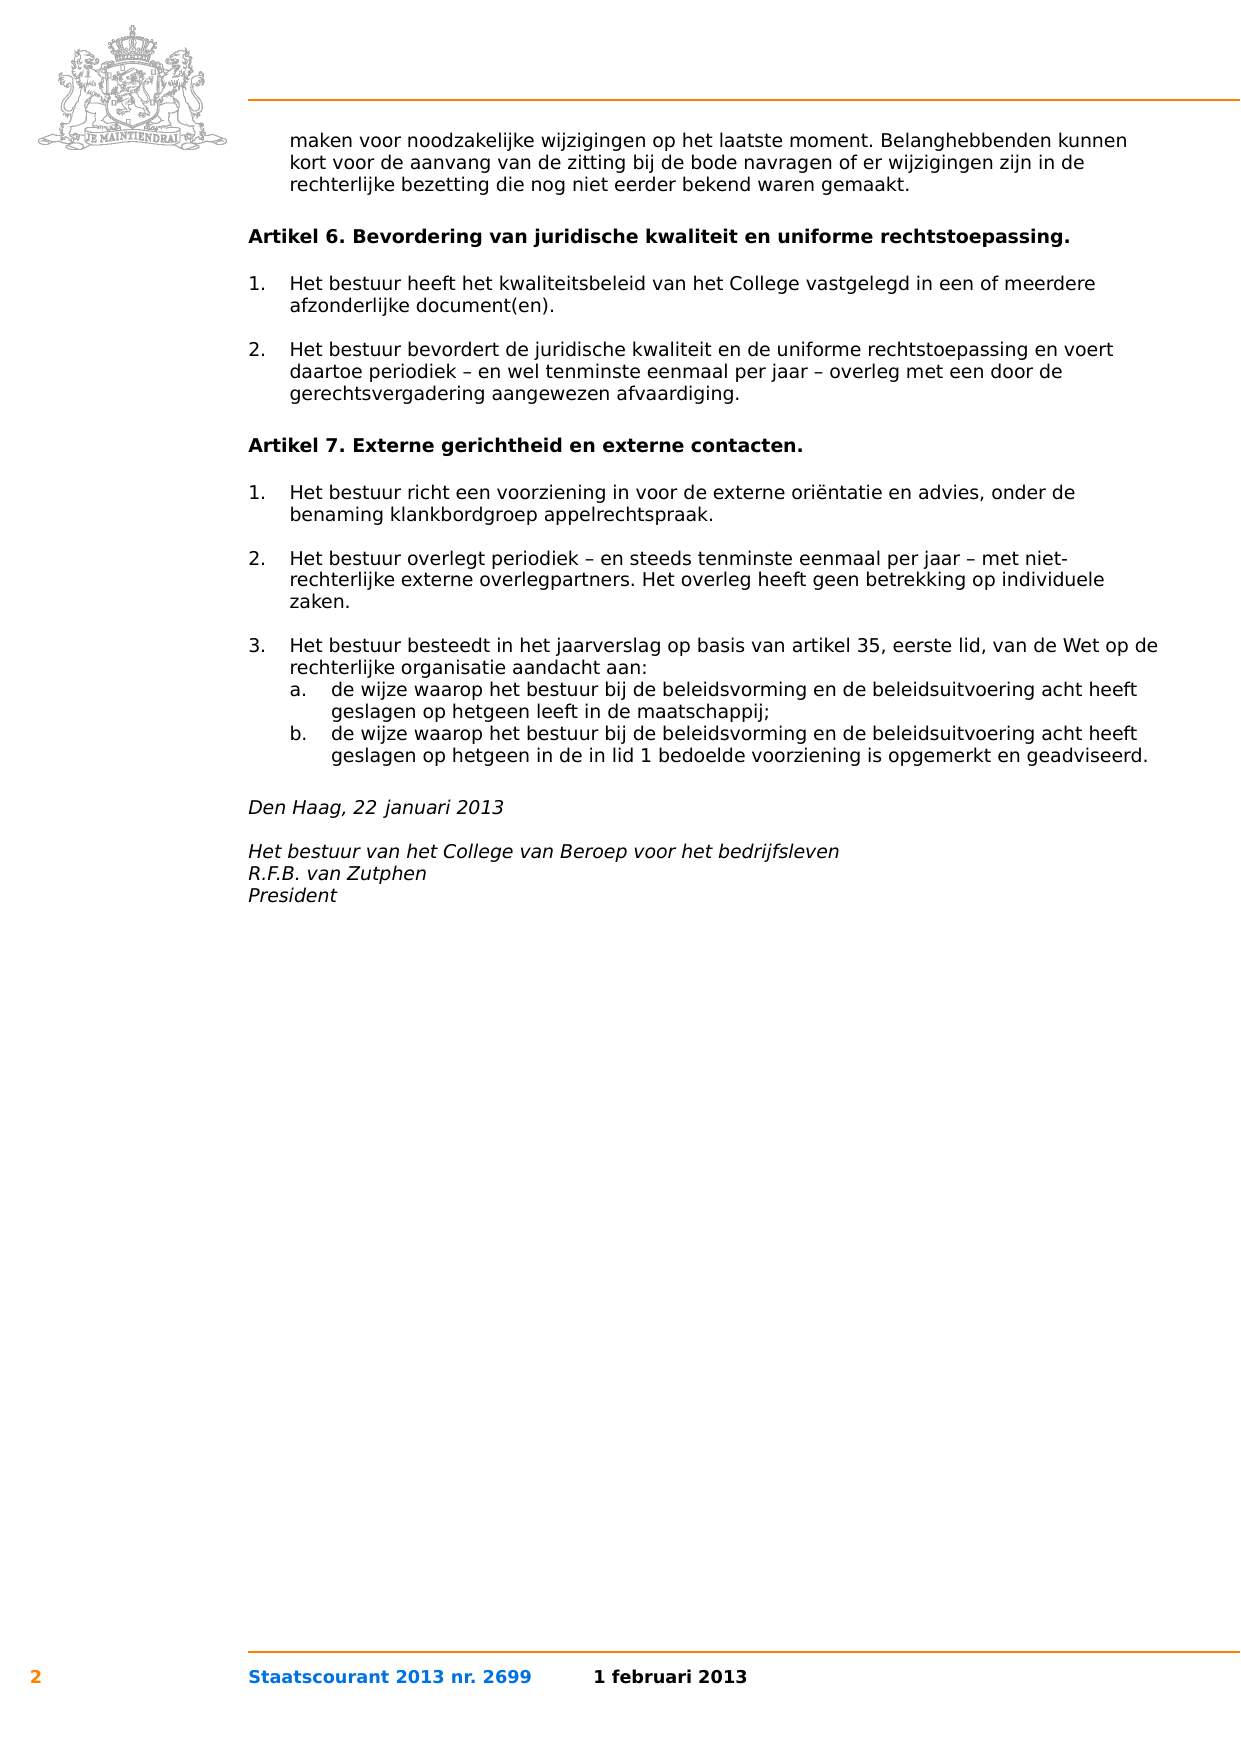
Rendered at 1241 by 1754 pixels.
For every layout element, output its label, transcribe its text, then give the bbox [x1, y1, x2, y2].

text maken voor noodzakelijke wijzigingen op het laatste moment. Belanghebbenden kunnen kort voor de aanvang van de zitting bij de bode navragen of er wijzigingen zijn in de rechterlijke bezetting die nog niet eerder bekend waren gemaakt. [248, 130, 1163, 196]
picture [38, 25, 227, 150]
subtitle Artikel 6. Bevordering van juridische kwaliteit en uniforme rechtstoepassing. [248, 226, 1163, 248]
text Het bestuur van het College van Beroep voor het bedrijfsleven R.F.B. van Zutphen President [248, 841, 1163, 907]
text 3. Het bestuur besteedt in het jaarverslag op basis van artikel 35, eerste lid, van de Wet op de rechterlijke organisatie aandacht aan: [248, 635, 1163, 679]
text 1. Het bestuur richt een voorziening in voor de externe oriëntatie en advies, onder de benaming klankbordgroep appelrechtspraak. [248, 482, 1163, 526]
text 2. Het bestuur overlegt periodiek – en steeds tenminste eenmaal per jaar – met niet-rechterlijke externe overlegpartners. Het overleg heeft geen betrekking op individuele zaken. [248, 547, 1163, 613]
text a. de wijze waarop het bestuur bij de beleidsvorming en de beleidsuitvoering acht heeft geslagen op hetgeen leeft in de maatschappij; [289, 679, 1163, 723]
text b. de wijze waarop het bestuur bij de beleidsvorming en de beleidsuitvoering acht heeft geslagen op hetgeen in de in lid 1 bedoelde voorziening is opgemerkt en geadviseerd. [289, 723, 1163, 767]
subtitle Artikel 7. Externe gerichtheid en externe contacten. [248, 434, 1163, 457]
text Den Haag, 22 januari 2013 [248, 797, 1163, 819]
text 2. Het bestuur bevordert de juridische kwaliteit en de uniforme rechtstoepassing en voert daartoe periodiek – en wel tenminste eenmaal per jaar – overleg met een door de gerechtsvergadering aangewezen afvaardiging. [248, 339, 1163, 404]
text 1. Het bestuur heeft het kwaliteitsbeleid van het College vastgelegd in een of meerdere afzonderlijke document(en). [248, 273, 1163, 317]
